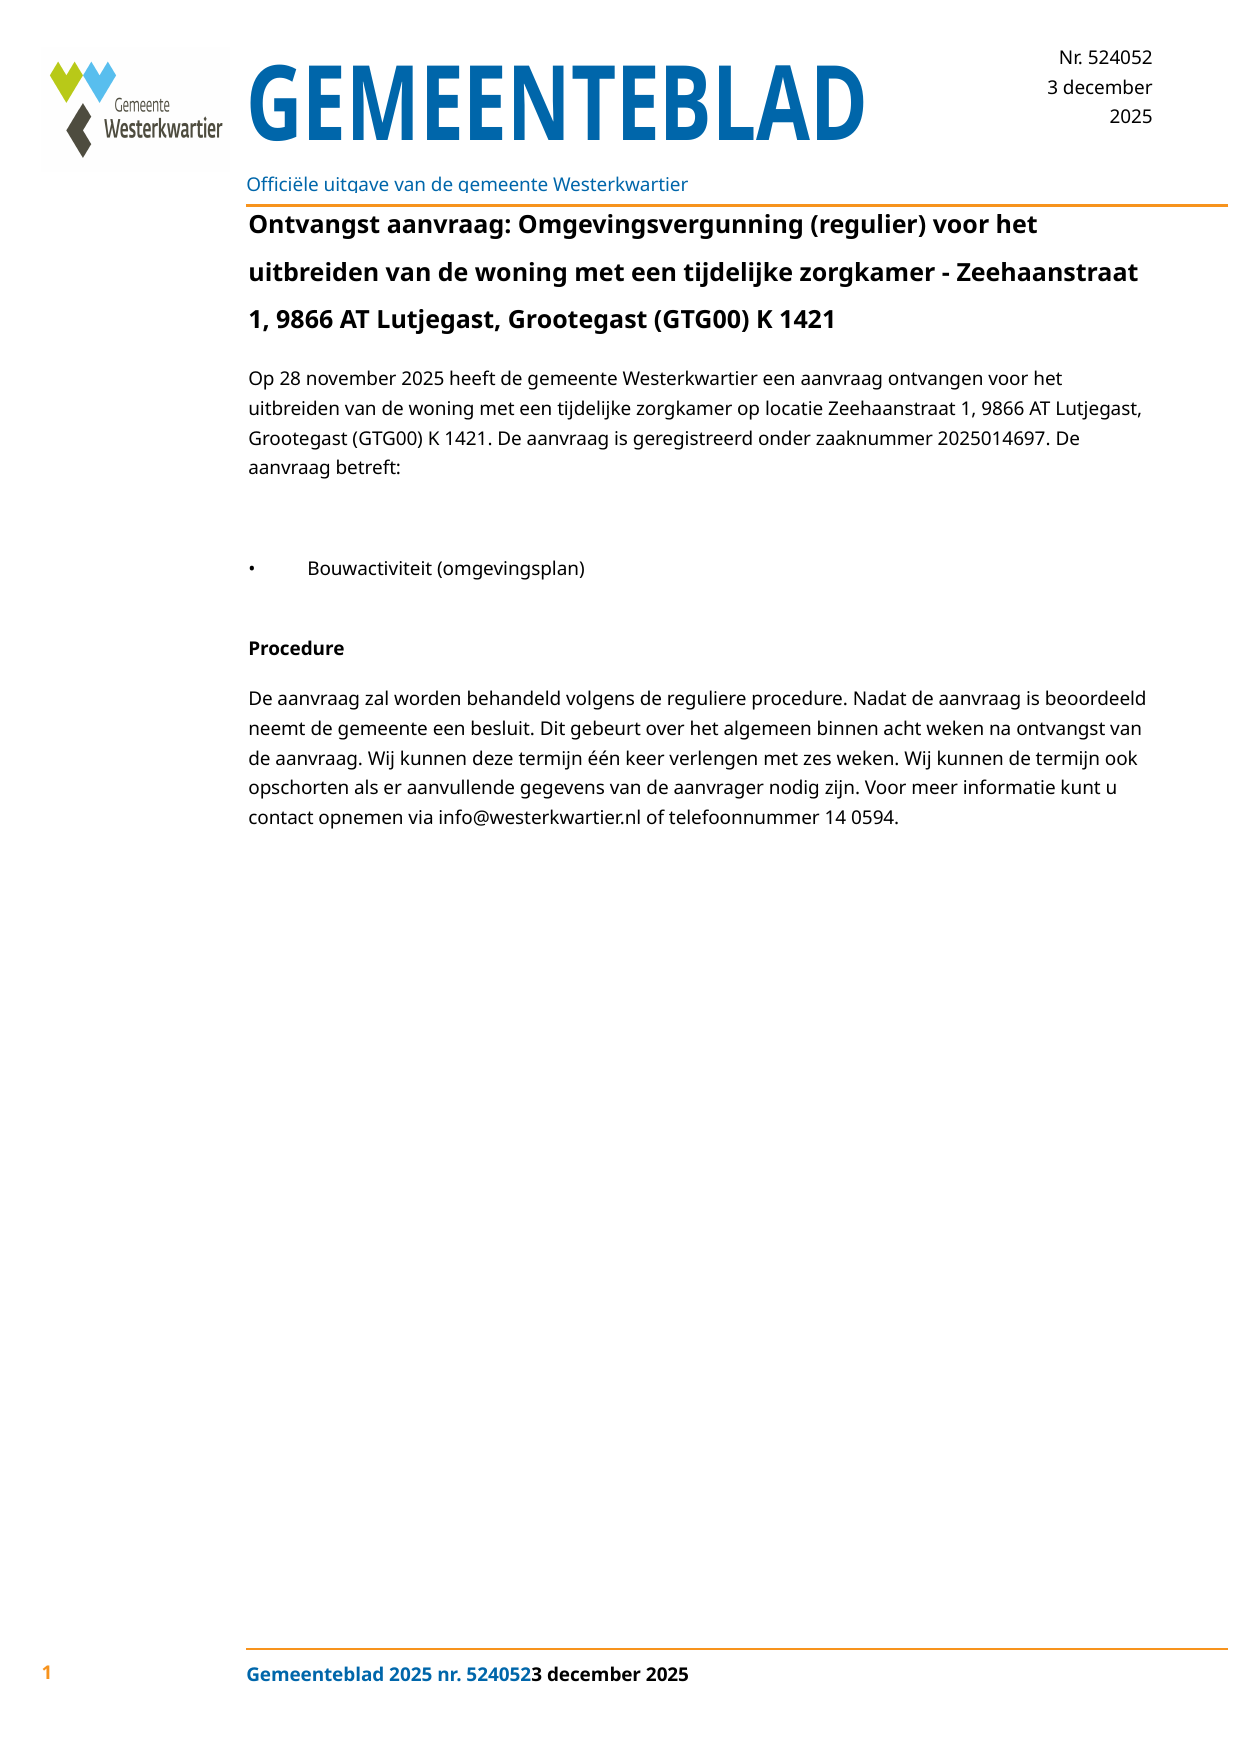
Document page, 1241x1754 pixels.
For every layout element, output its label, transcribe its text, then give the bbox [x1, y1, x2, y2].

text De aanvraag zal worden behandeld volgens de reguliere procedure. Nadat de aanvraag is beoordeeld neemt de gemeente een besluit. Dit gebeurt over het algemeen binnen acht weken na ontvangst van de aanvraag. Wij kunnen deze termijn één keer verlengen met zes weken. Wij kunnen de termijn ook opschorten als er aanvullende gegevens van de aanvrager nodig zijn. Voor meer informatie kunt u contact opnemen via info@westerkwartier.nl of telefoonnummer 14 0594. [248, 686, 1152, 829]
text Procedure [248, 635, 1152, 661]
text Ontvangst aanvraag: Omgevingsvergunning (regulier) voor het uitbreiden van de woning met een tijdelijke zorgkamer - Zeehaanstraat 1, 9866 AT Lutjegast, Grootegast (GTG00) K 1421 [248, 207, 1152, 336]
text Op 28 november 2025 heeft de gemeente Westerkwartier een aanvraag ontvangen voor het uitbreiden van de woning met een tijdelijke zorgkamer op locatie Zeehaanstraat 1, 9866 AT Lutjegast, Grootegast (GTG00) K 1421. De aanvraag is geregistreerd onder zaaknummer 2025014697. De aanvraag betreft: [248, 366, 1152, 480]
picture [41, 47, 231, 172]
list Bouwactiviteit (omgevingsplan) [248, 555, 1152, 581]
